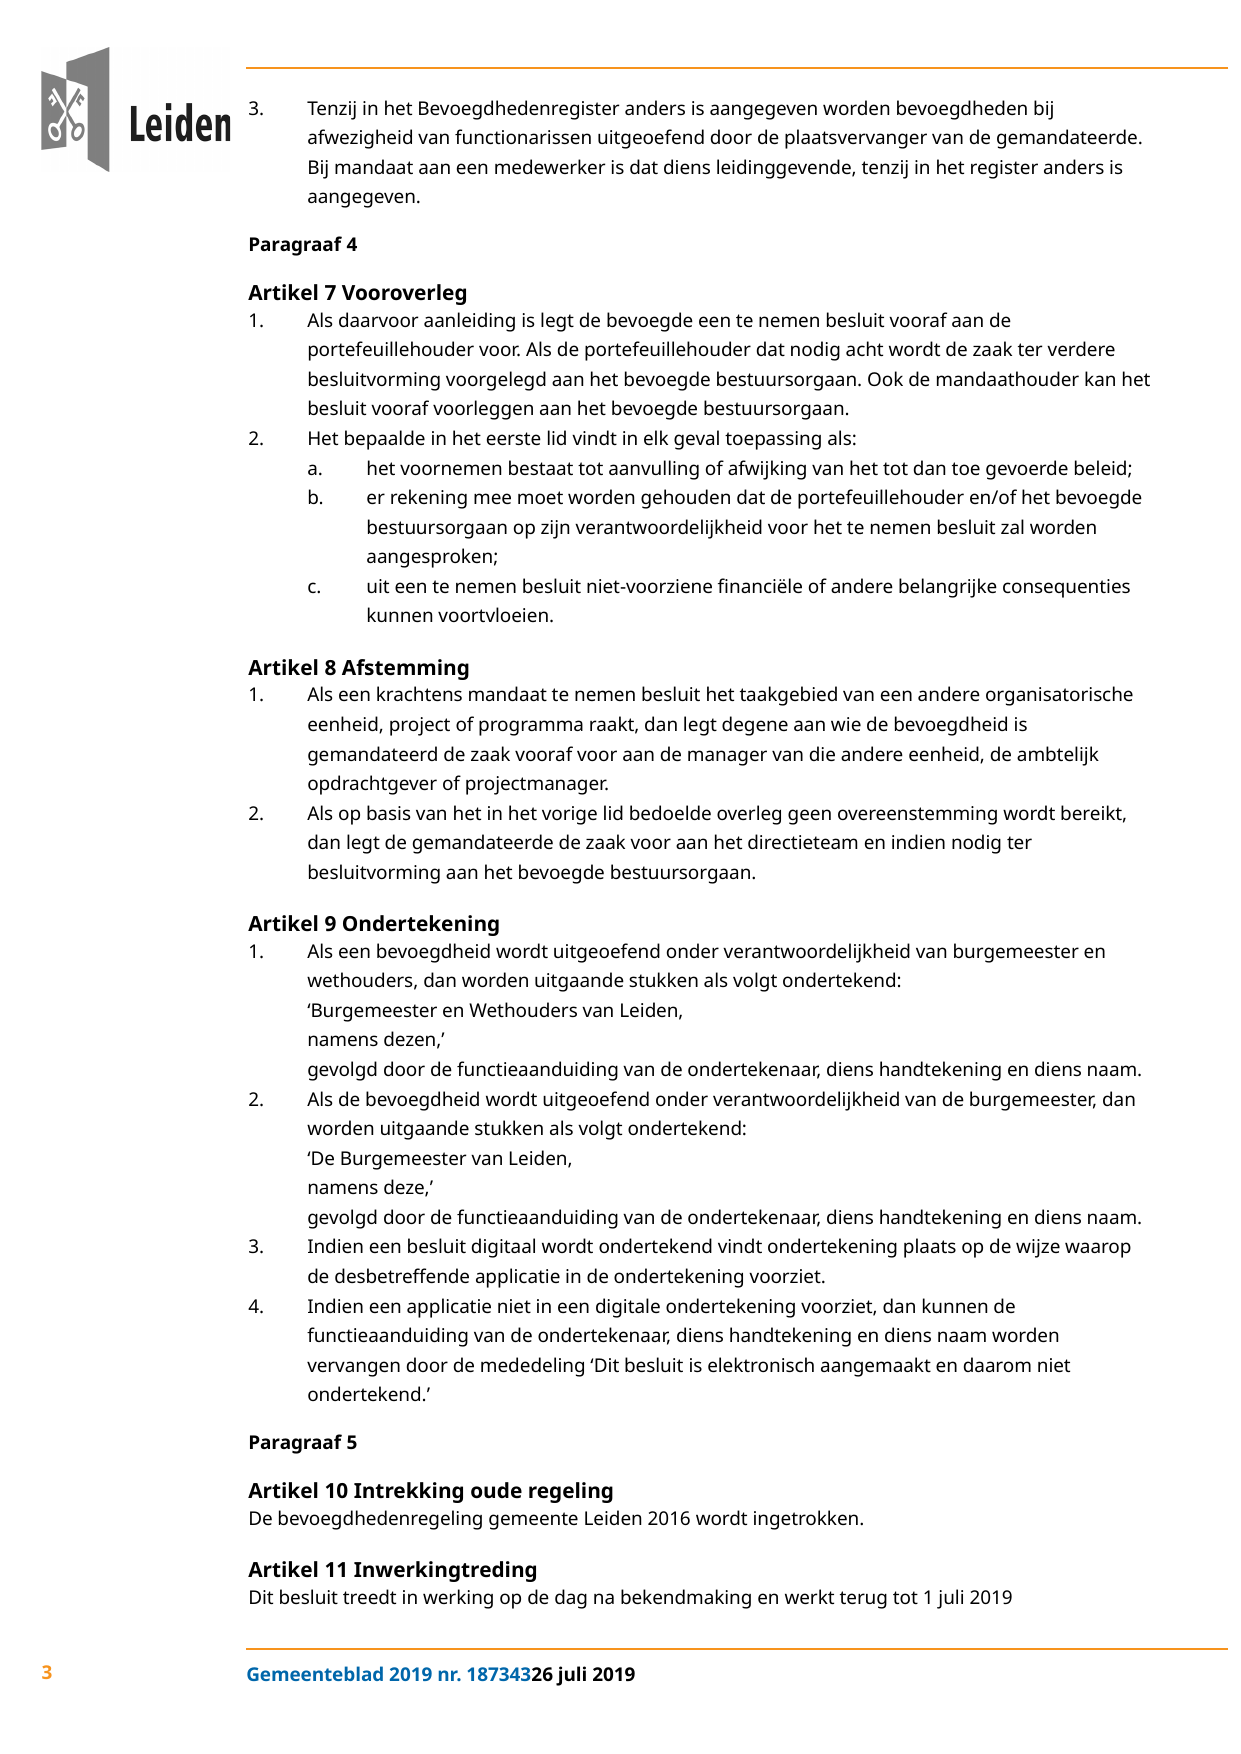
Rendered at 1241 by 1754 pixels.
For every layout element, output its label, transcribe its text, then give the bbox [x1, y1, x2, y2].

text Dit besluit treedt in werking op de dag na bekendmaking en werkt terug tot 1 juli 2019 [248, 1584, 1152, 1609]
text Artikel 11 Inwerkingtreding [248, 1555, 1152, 1584]
text Paragraaf 4 [248, 229, 1152, 258]
text De bevoegdhedenregeling gemeente Leiden 2016 wordt ingetrokken. [248, 1505, 1152, 1531]
picture [41, 47, 231, 172]
list Als op basis van het in het vorige lid bedoelde overleg geen overeenstemming wordt bereikt, dan legt de gemandateerde de zaak voor aan het directieteam en indien nodig ter besluitvorming aan het bevoegde bestuursorgaan. [248, 800, 1152, 885]
list het voornemen bestaat tot aanvulling of afwijking van het tot dan toe gevoerde beleid; [307, 455, 1152, 481]
list namens dezen,’ [248, 1027, 1152, 1052]
list gevolgd door de functieaanduiding van de ondertekenaar, diens handtekening en diens naam. [248, 1204, 1152, 1230]
list ‘De Burgemeester van Leiden, [248, 1145, 1152, 1171]
list Als een bevoegdheid wordt uitgeoefend onder verantwoordelijkheid van burgemeester en wethouders, dan worden uitgaande stukken als volgt ondertekend: [248, 938, 1152, 993]
list gevolgd door de functieaanduiding van de ondertekenaar, diens handtekening en diens naam. [248, 1056, 1152, 1082]
list Als de bevoegdheid wordt uitgeoefend onder verantwoordelijkheid van de burgemeester, dan worden uitgaande stukken als volgt ondertekend: [248, 1086, 1152, 1141]
list er rekening mee moet worden gehouden dat de portefeuillehouder en/of het bevoegde bestuursorgaan op zijn verantwoordelijkheid voor het te nemen besluit zal worden aangesproken; [307, 484, 1152, 569]
text Paragraaf 5 [248, 1427, 1152, 1456]
list uit een te nemen besluit niet-voorziene financiële of andere belangrijke consequenties kunnen voortvloeien. [307, 573, 1152, 628]
list namens deze,’ [248, 1174, 1152, 1200]
list Als een krachtens mandaat te nemen besluit het taakgebied van een andere organisatorische eenheid, project of programma raakt, dan legt degene aan wie de bevoegdheid is gemandateerd de zaak vooraf voor aan de manager van die andere eenheid, de ambtelijk opdrachtgever of projectmanager. [248, 682, 1152, 796]
list Het bepaalde in het eerste lid vindt in elk geval toepassing als: [248, 425, 1152, 451]
text Artikel 7 Vooroverleg [248, 278, 1152, 307]
text Artikel 9 Ondertekening [248, 909, 1152, 938]
list ‘Burgemeester en Wethouders van Leiden, [248, 997, 1152, 1023]
text Artikel 8 Afstemming [248, 653, 1152, 682]
text Artikel 10 Intrekking oude regeling [248, 1477, 1152, 1505]
list Indien een besluit digitaal wordt ondertekend vindt ondertekening plaats op de wijze waarop de desbetreffende applicatie in de ondertekening voorziet. [248, 1234, 1152, 1289]
list Als daarvoor aanleiding is legt de bevoegde een te nemen besluit vooraf aan de portefeuillehouder voor. Als de portefeuillehouder dat nodig acht wordt de zaak ter verdere besluitvorming voorgelegd aan het bevoegde bestuursorgaan. Ook de mandaathouder kan het besluit vooraf voorleggen aan het bevoegde bestuursorgaan. [248, 307, 1152, 421]
list Tenzij in het Bevoegdhedenregister anders is aangegeven worden bevoegdheden bij afwezigheid van functionarissen uitgeoefend door de plaatsvervanger van de gemandateerde. Bij mandaat aan een medewerker is dat diens leidinggevende, tenzij in het register anders is aangegeven. [248, 95, 1152, 209]
list Indien een applicatie niet in een digitale ondertekening voorziet, dan kunnen de functieaanduiding van de ondertekenaar, diens handtekening en diens naam worden vervangen door de mededeling ‘Dit besluit is elektronisch aangemaakt en daarom niet ondertekend.’ [248, 1293, 1152, 1407]
